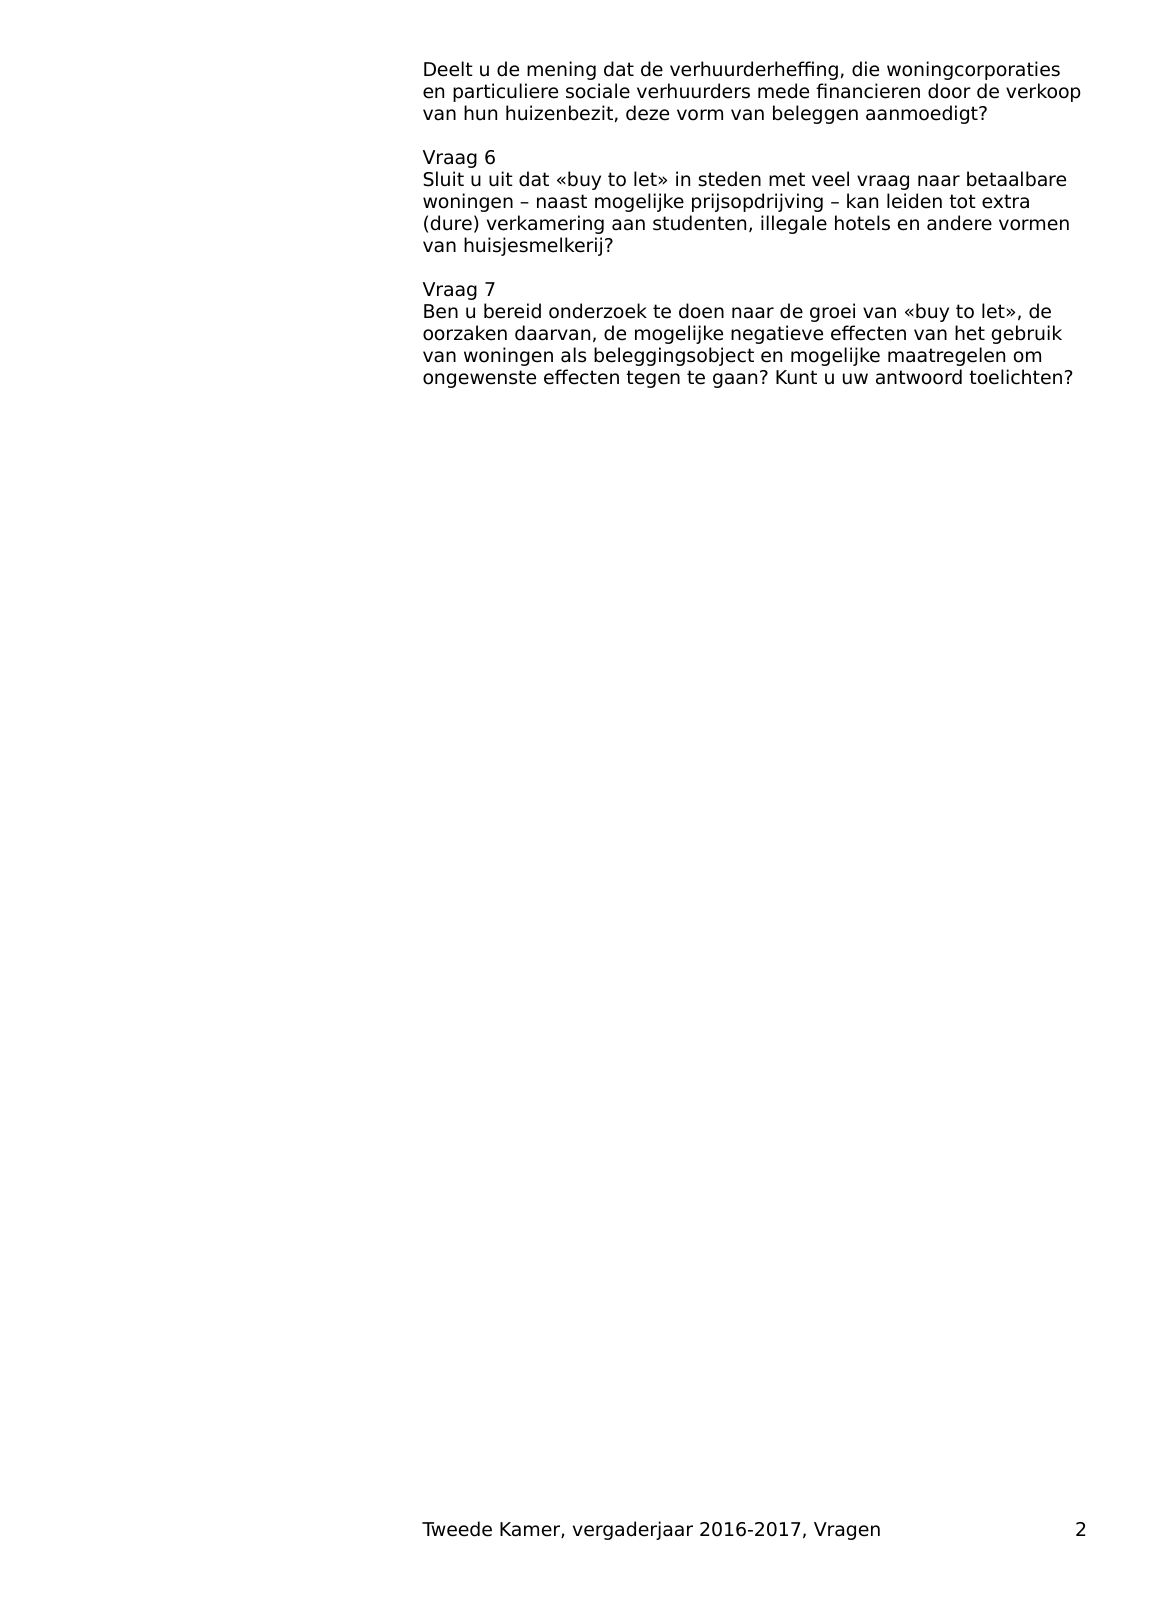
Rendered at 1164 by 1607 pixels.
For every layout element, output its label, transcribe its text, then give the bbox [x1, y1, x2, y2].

text Vraag 6 [422, 147, 1087, 169]
text Vraag 7 [422, 279, 1087, 301]
text Sluit u uit dat «buy to let» in steden met veel vraag naar betaalbare woningen – naast mogelijke prijsopdrijving – kan leiden tot extra (dure) verkamering aan studenten, illegale hotels en andere vormen van huisjesmelkerij? [422, 169, 1087, 257]
text Deelt u de mening dat de verhuurderheffing, die woningcorporaties en particuliere sociale verhuurders mede financieren door de verkoop van hun huizenbezit, deze vorm van beleggen aanmoedigt? [422, 59, 1087, 125]
text Ben u bereid onderzoek te doen naar de groei van «buy to let», de oorzaken daarvan, de mogelijke negatieve effecten van het gebruik van woningen als beleggingsobject en mogelijke maatregelen om ongewenste effecten tegen te gaan? Kunt u uw antwoord toelichten? [422, 301, 1087, 389]
